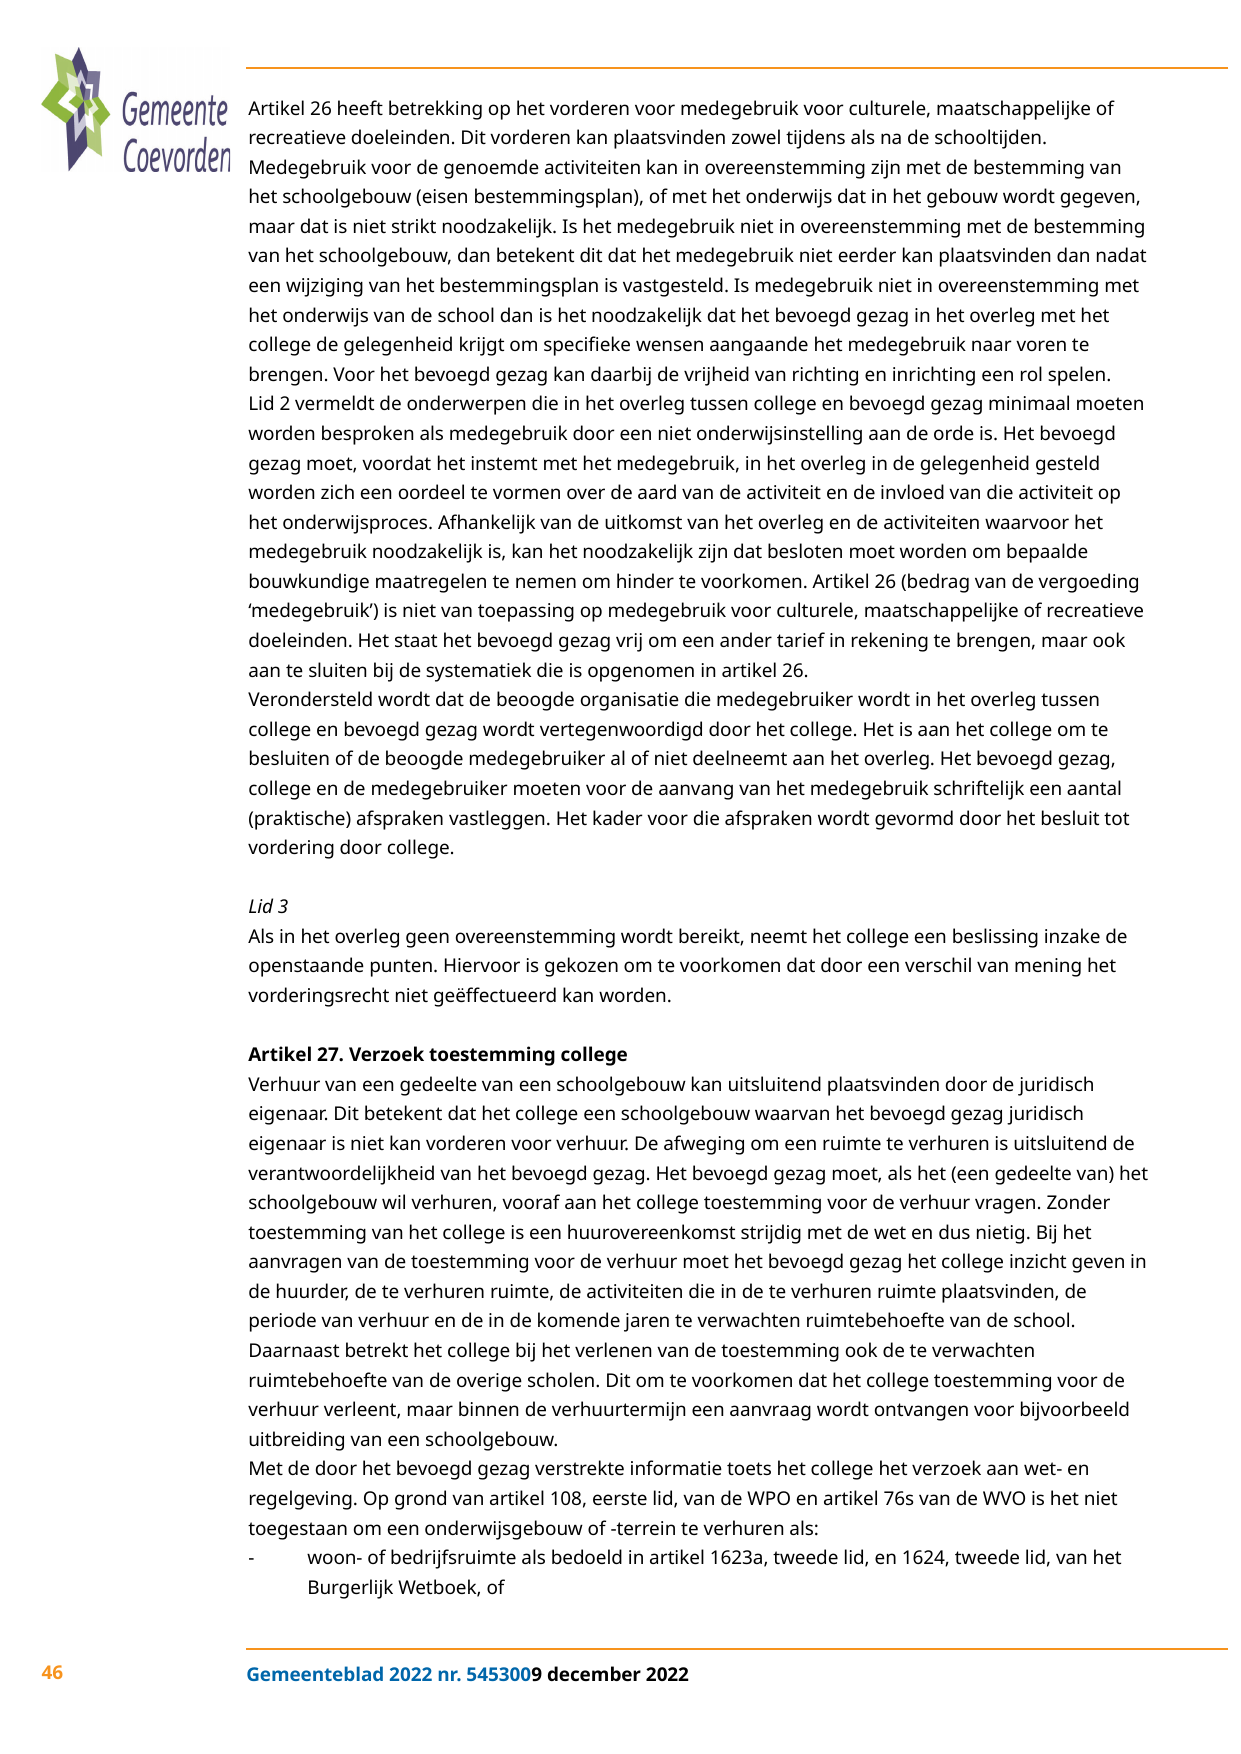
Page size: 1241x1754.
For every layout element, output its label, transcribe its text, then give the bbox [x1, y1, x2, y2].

text Als in het overleg geen overeenstemming wordt bereikt, neemt het college een beslissing inzake de openstaande punten. Hiervoor is gekozen om te voorkomen dat door een verschil van mening het vorderingsrecht niet geëffectueerd kan worden. [248, 923, 1152, 1008]
text Verondersteld wordt dat de beoogde organisatie die medegebruiker wordt in het overleg tussen college en bevoegd gezag wordt vertegenwoordigd door het college. Het is aan het college om te besluiten of de beoogde medegebruiker al of niet deelneemt aan het overleg. Het bevoegd gezag, college en de medegebruiker moeten voor de aanvang van het medegebruik schriftelijk een aantal (praktische) afspraken vastleggen. Het kader voor die afspraken wordt gevormd door het besluit tot vordering door college. [248, 686, 1152, 860]
text Lid 2 vermeldt de onderwerpen die in het overleg tussen college en bevoegd gezag minimaal moeten worden besproken als medegebruik door een niet onderwijsinstelling aan de orde is. Het bevoegd gezag moet, voordat het instemt met het medegebruik, in het overleg in de gelegenheid gesteld worden zich een oordeel te vormen over de aard van de activiteit en de invloed van die activiteit op het onderwijsproces. Afhankelijk van de uitkomst van het overleg en de activiteiten waarvoor het medegebruik noodzakelijk is, kan het noodzakelijk zijn dat besloten moet worden om bepaalde bouwkundige maatregelen te nemen om hinder te voorkomen. Artikel 26 (bedrag van de vergoeding ‘medegebruik’) is niet van toepassing op medegebruik voor culturele, maatschappelijke of recreatieve doeleinden. Het staat het bevoegd gezag vrij om een ander tarief in rekening te brengen, maar ook aan te sluiten bij de systematiek die is opgenomen in artikel 26. [248, 391, 1152, 683]
list woon- of bedrijfsruimte als bedoeld in artikel 1623a, tweede lid, en 1624, tweede lid, van het Burgerlijk Wetboek, of [248, 1544, 1152, 1600]
text Artikel 26 heeft betrekking op het vorderen voor medegebruik voor culturele, maatschappelijke of recreatieve doeleinden. Dit vorderen kan plaatsvinden zowel tijdens als na de schooltijden. Medegebruik voor de genoemde activiteiten kan in overeenstemming zijn met de bestemming van het schoolgebouw (eisen bestemmingsplan), of met het onderwijs dat in het gebouw wordt gegeven, maar dat is niet strikt noodzakelijk. Is het medegebruik niet in overeenstemming met de bestemming van het schoolgebouw, dan betekent dit dat het medegebruik niet eerder kan plaatsvinden dan nadat een wijziging van het bestemmingsplan is vastgesteld. Is medegebruik niet in overeenstemming met het onderwijs van de school dan is het noodzakelijk dat het bevoegd gezag in het overleg met het college de gelegenheid krijgt om specifieke wensen aangaande het medegebruik naar voren te brengen. Voor het bevoegd gezag kan daarbij de vrijheid van richting en inrichting een rol spelen. [248, 95, 1152, 387]
text Verhuur van een gedeelte van een schoolgebouw kan uitsluitend plaatsvinden door de juridisch eigenaar. Dit betekent dat het college een schoolgebouw waarvan het bevoegd gezag juridisch eigenaar is niet kan vorderen voor verhuur. De afweging om een ruimte te verhuren is uitsluitend de verantwoordelijkheid van het bevoegd gezag. Het bevoegd gezag moet, als het (een gedeelte van) het schoolgebouw wil verhuren, vooraf aan het college toestemming voor de verhuur vragen. Zonder toestemming van het college is een huurovereenkomst strijdig met de wet en dus nietig. Bij het aanvragen van de toestemming voor de verhuur moet het bevoegd gezag het college inzicht geven in de huurder, de te verhuren ruimte, de activiteiten die in de te verhuren ruimte plaatsvinden, de periode van verhuur en de in de komende jaren te verwachten ruimtebehoefte van de school. Daarnaast betrekt het college bij het verlenen van de toestemming ook de te verwachten ruimtebehoefte van de overige scholen. Dit om te voorkomen dat het college toestemming voor de verhuur verleent, maar binnen de verhuurtermijn een aanvraag wordt ontvangen voor bijvoorbeeld uitbreiding van een schoolgebouw. [248, 1071, 1152, 1452]
text Lid 3 [248, 893, 1152, 919]
text Met de door het bevoegd gezag verstrekte informatie toets het college het verzoek aan wet- en regelgeving. Op grond van artikel 108, eerste lid, van de WPO en artikel 76s van de WVO is het niet toegestaan om een onderwijsgebouw of -terrein te verhuren als: [248, 1456, 1152, 1541]
text Artikel 27. Verzoek toestemming college [248, 1041, 1152, 1067]
picture [41, 47, 231, 172]
